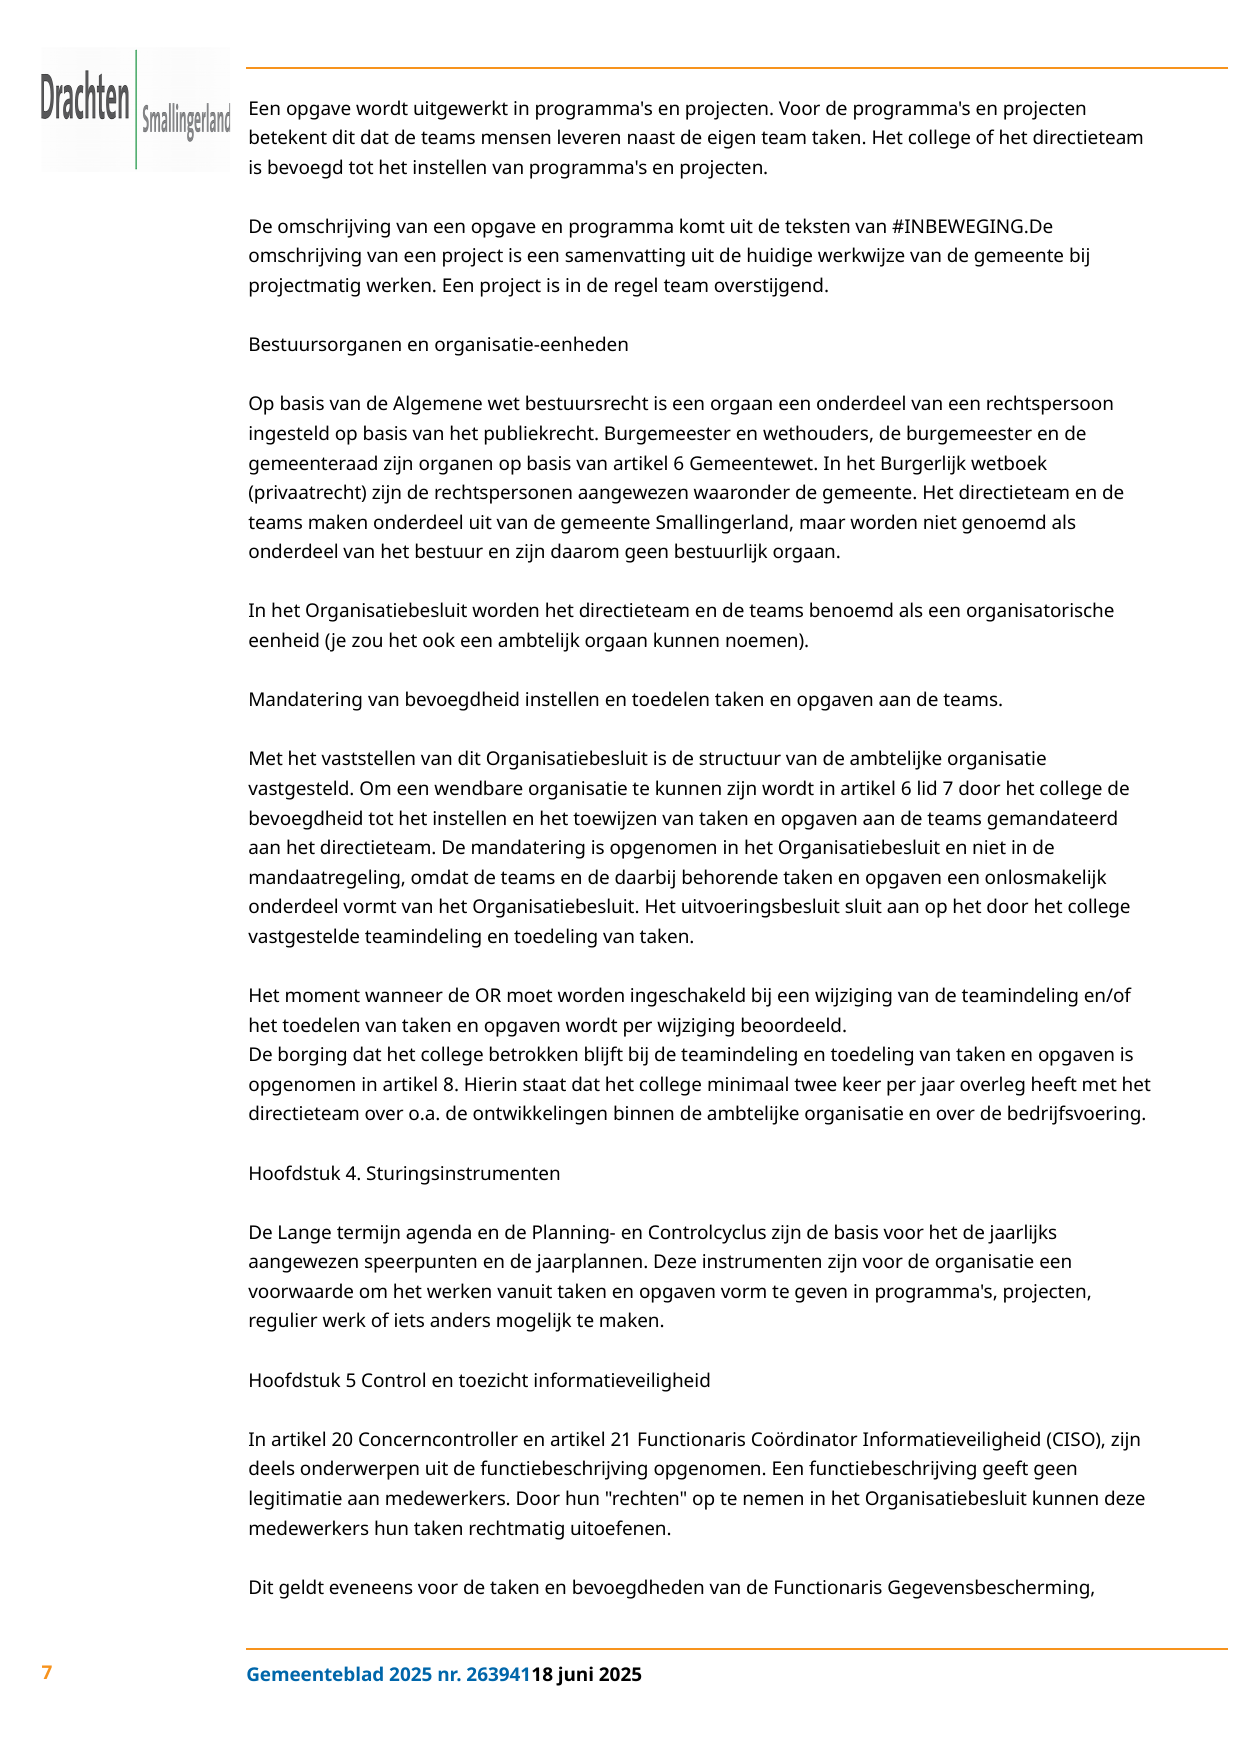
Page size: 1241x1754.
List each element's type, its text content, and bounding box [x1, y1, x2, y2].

text In artikel 20 Concerncontroller en artikel 21 Functionaris Coördinator Informatieveiligheid (CISO), zijn deels onderwerpen uit de functiebeschrijving opgenomen. Een functiebeschrijving geeft geen legitimatie aan medewerkers. Door hun "rechten" op te nemen in het Organisatiebesluit kunnen deze medewerkers hun taken rechtmatig uitoefenen. [248, 1426, 1152, 1541]
text De omschrijving van een opgave en programma komt uit de teksten van #INBEWEGING.De omschrijving van een project is een samenvatting uit de huidige werkwijze van de gemeente bij projectmatig werken. Een project is in de regel team overstijgend. [248, 213, 1152, 298]
text Hoofdstuk 4. Sturingsinstrumenten [248, 1160, 1152, 1186]
text Op basis van de Algemene wet bestuursrecht is een orgaan een onderdeel van een rechtspersoon ingesteld op basis van het publiekrecht. Burgemeester en wethouders, de burgemeester en de gemeenteraad zijn organen op basis van artikel 6 Gemeentewet. In het Burgerlijk wetboek (privaatrecht) zijn de rechtspersonen aangewezen waaronder de gemeente. Het directieteam en de teams maken onderdeel uit van de gemeente Smallingerland, maar worden niet genoemd als onderdeel van het bestuur en zijn daarom geen bestuurlijk orgaan. [248, 391, 1152, 564]
text Mandatering van bevoegdheid instellen en toedelen taken en opgaven aan de teams. [248, 686, 1152, 712]
picture [41, 47, 231, 172]
text De Lange termijn agenda en de Planning- en Controlcyclus zijn de basis voor het de jaarlijks aangewezen speerpunten en de jaarplannen. Deze instrumenten zijn voor de organisatie een voorwaarde om het werken vanuit taken en opgaven vorm te geven in programma's, projecten, regulier werk of iets anders mogelijk te maken. [248, 1219, 1152, 1333]
text Hoofdstuk 5 Control en toezicht informatieveiligheid [248, 1367, 1152, 1393]
text Een opgave wordt uitgewerkt in programma's en projecten. Voor de programma's en projecten betekent dit dat de teams mensen leveren naast de eigen team taken. Het college of het directieteam is bevoegd tot het instellen van programma's en projecten. [248, 95, 1152, 180]
text Dit geldt eveneens voor de taken en bevoegdheden van de Functionaris Gegevensbescherming, [248, 1574, 1152, 1600]
text Met het vaststellen van dit Organisatiebesluit is de structuur van de ambtelijke organisatie vastgesteld. Om een wendbare organisatie te kunnen zijn wordt in artikel 6 lid 7 door het college de bevoegdheid tot het instellen en het toewijzen van taken en opgaven aan de teams gemandateerd aan het directieteam. De mandatering is opgenomen in het Organisatiebesluit en niet in de mandaatregeling, omdat de teams en de daarbij behorende taken en opgaven een onlosmakelijk onderdeel vormt van het Organisatiebesluit. Het uitvoeringsbesluit sluit aan op het door het college vastgestelde teamindeling en toedeling van taken. [248, 746, 1152, 949]
text Het moment wanneer de OR moet worden ingeschakeld bij een wijziging van de teamindeling en/of het toedelen van taken en opgaven wordt per wijziging beoordeeld. [248, 982, 1152, 1038]
text De borging dat het college betrokken blijft bij de teamindeling en toedeling van taken en opgaven is opgenomen in artikel 8. Hierin staat dat het college minimaal twee keer per jaar overleg heeft met het directieteam over o.a. de ontwikkelingen binnen de ambtelijke organisatie en over de bedrijfsvoering. [248, 1041, 1152, 1126]
text In het Organisatiebesluit worden het directieteam en de teams benoemd als een organisatorische eenheid (je zou het ook een ambtelijk orgaan kunnen noemen). [248, 598, 1152, 653]
text Bestuursorganen en organisatie-eenheden [248, 331, 1152, 357]
